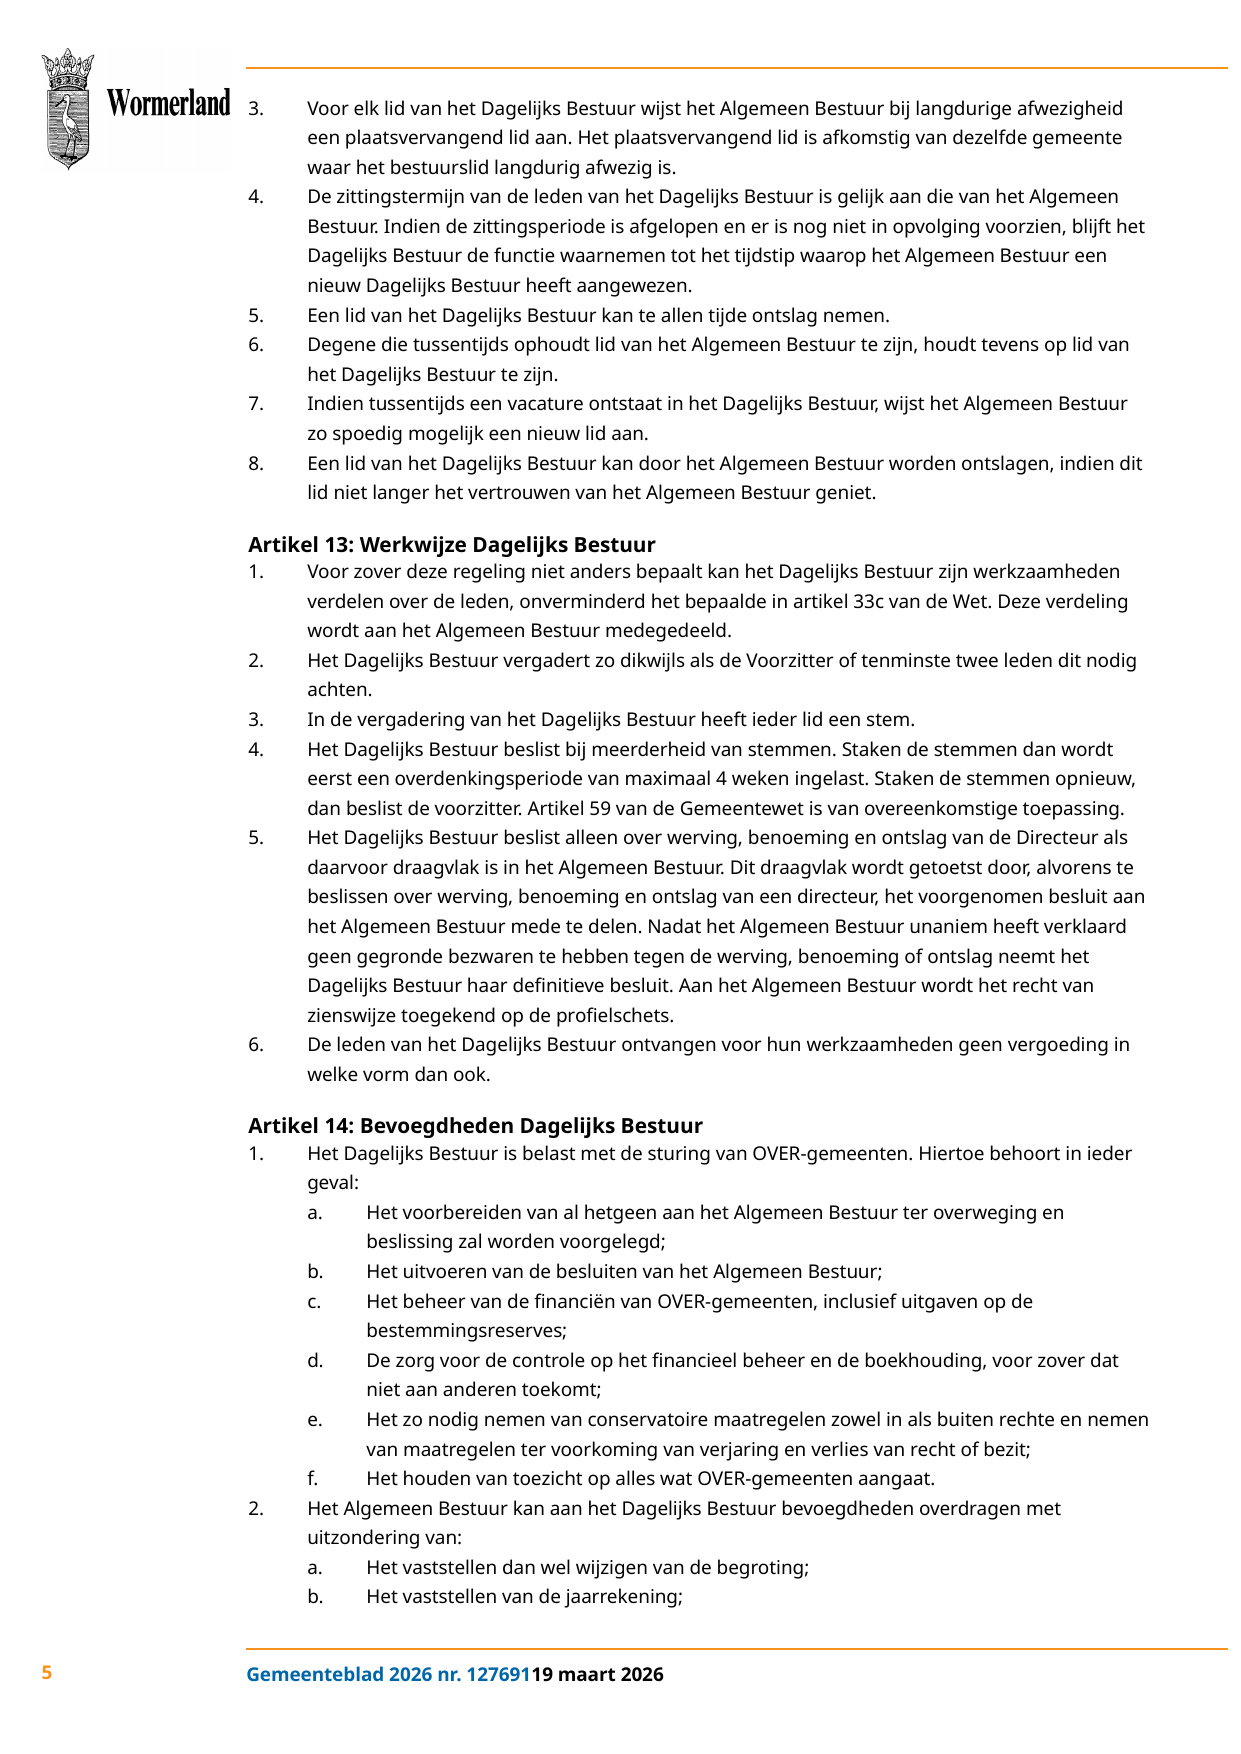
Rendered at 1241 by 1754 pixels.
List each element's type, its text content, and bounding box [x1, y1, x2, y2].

text Artikel 14: Bevoegdheden Dagelijks Bestuur [248, 1112, 1152, 1140]
list Indien tussentijds een vacature ontstaat in het Dagelijks Bestuur, wijst het Algemeen Bestuur zo spoedig mogelijk een nieuw lid aan. [248, 391, 1152, 446]
list In de vergadering van het Dagelijks Bestuur heeft ieder lid een stem. [248, 706, 1152, 732]
list De zittingstermijn van de leden van het Dagelijks Bestuur is gelijk aan die van het Algemeen Bestuur. Indien de zittingsperiode is afgelopen en er is nog niet in opvolging voorzien, blijft het Dagelijks Bestuur de functie waarnemen tot het tijdstip waarop het Algemeen Bestuur een nieuw Dagelijks Bestuur heeft aangewezen. [248, 183, 1152, 298]
list Het Dagelijks Bestuur beslist alleen over werving, benoeming en ontslag van de Directeur als daarvoor draagvlak is in het Algemeen Bestuur. Dit draagvlak wordt getoetst door, alvorens te beslissen over werving, benoeming en ontslag van een directeur, het voorgenomen besluit aan het Algemeen Bestuur mede te delen. Nadat het Algemeen Bestuur unaniem heeft verklaard geen gegronde bezwaren te hebben tegen de werving, benoeming of ontslag neemt het Dagelijks Bestuur haar definitieve besluit. Aan het Algemeen Bestuur wordt het recht van zienswijze toegekend op de profielschets. [248, 824, 1152, 1028]
picture [41, 47, 231, 172]
list De leden van het Dagelijks Bestuur ontvangen voor hun werkzaamheden geen vergoeding in welke vorm dan ook. [248, 1032, 1152, 1087]
list Het Dagelijks Bestuur is belast met de sturing van OVER-gemeenten. Hiertoe behoort in ieder geval: [248, 1140, 1152, 1195]
list Het Dagelijks Bestuur beslist bij meerderheid van stemmen. Staken de stemmen dan wordt eerst een overdenkingsperiode van maximaal 4 weken ingelast. Staken de stemmen opnieuw, dan beslist de voorzitter. Artikel 59 van de Gemeentewet is van overeenkomstige toepassing. [248, 736, 1152, 821]
list Het zo nodig nemen van conservatoire maatregelen zowel in als buiten rechte en nemen van maatregelen ter voorkoming van verjaring en verlies van recht of bezit; [307, 1406, 1152, 1462]
list Een lid van het Dagelijks Bestuur kan door het Algemeen Bestuur worden ontslagen, indien dit lid niet langer het vertrouwen van het Algemeen Bestuur geniet. [248, 450, 1152, 505]
list Het houden van toezicht op alles wat OVER-gemeenten aangaat. [307, 1465, 1152, 1491]
list Het vaststellen van de jaarrekening; [307, 1584, 1152, 1609]
list Het Algemeen Bestuur kan aan het Dagelijks Bestuur bevoegdheden overdragen met uitzondering van: [248, 1495, 1152, 1550]
list Het voorbereiden van al hetgeen aan het Algemeen Bestuur ter overweging en beslissing zal worden voorgelegd; [307, 1199, 1152, 1254]
list Voor zover deze regeling niet anders bepaalt kan het Dagelijks Bestuur zijn werkzaamheden verdelen over de leden, onverminderd het bepaalde in artikel 33c van de Wet. Deze verdeling wordt aan het Algemeen Bestuur medegedeeld. [248, 558, 1152, 643]
list Degene die tussentijds ophoudt lid van het Algemeen Bestuur te zijn, houdt tevens op lid van het Dagelijks Bestuur te zijn. [248, 331, 1152, 387]
list Het vaststellen dan wel wijzigen van de begroting; [307, 1554, 1152, 1580]
list Voor elk lid van het Dagelijks Bestuur wijst het Algemeen Bestuur bij langdurige afwezigheid een plaatsvervangend lid aan. Het plaatsvervangend lid is afkomstig van dezelfde gemeente waar het bestuurslid langdurig afwezig is. [248, 95, 1152, 180]
text Artikel 13: Werkwijze Dagelijks Bestuur [248, 530, 1152, 558]
list Het beheer van de financiën van OVER-gemeenten, inclusief uitgaven op de bestemmingsreserves; [307, 1288, 1152, 1343]
list Het Dagelijks Bestuur vergadert zo dikwijls als de Voorzitter of tenminste twee leden dit nodig achten. [248, 647, 1152, 702]
list Een lid van het Dagelijks Bestuur kan te allen tijde ontslag nemen. [248, 302, 1152, 328]
list Het uitvoeren van de besluiten van het Algemeen Bestuur; [307, 1258, 1152, 1284]
list De zorg voor de controle op het financieel beheer en de boekhouding, voor zover dat niet aan anderen toekomt; [307, 1347, 1152, 1402]
